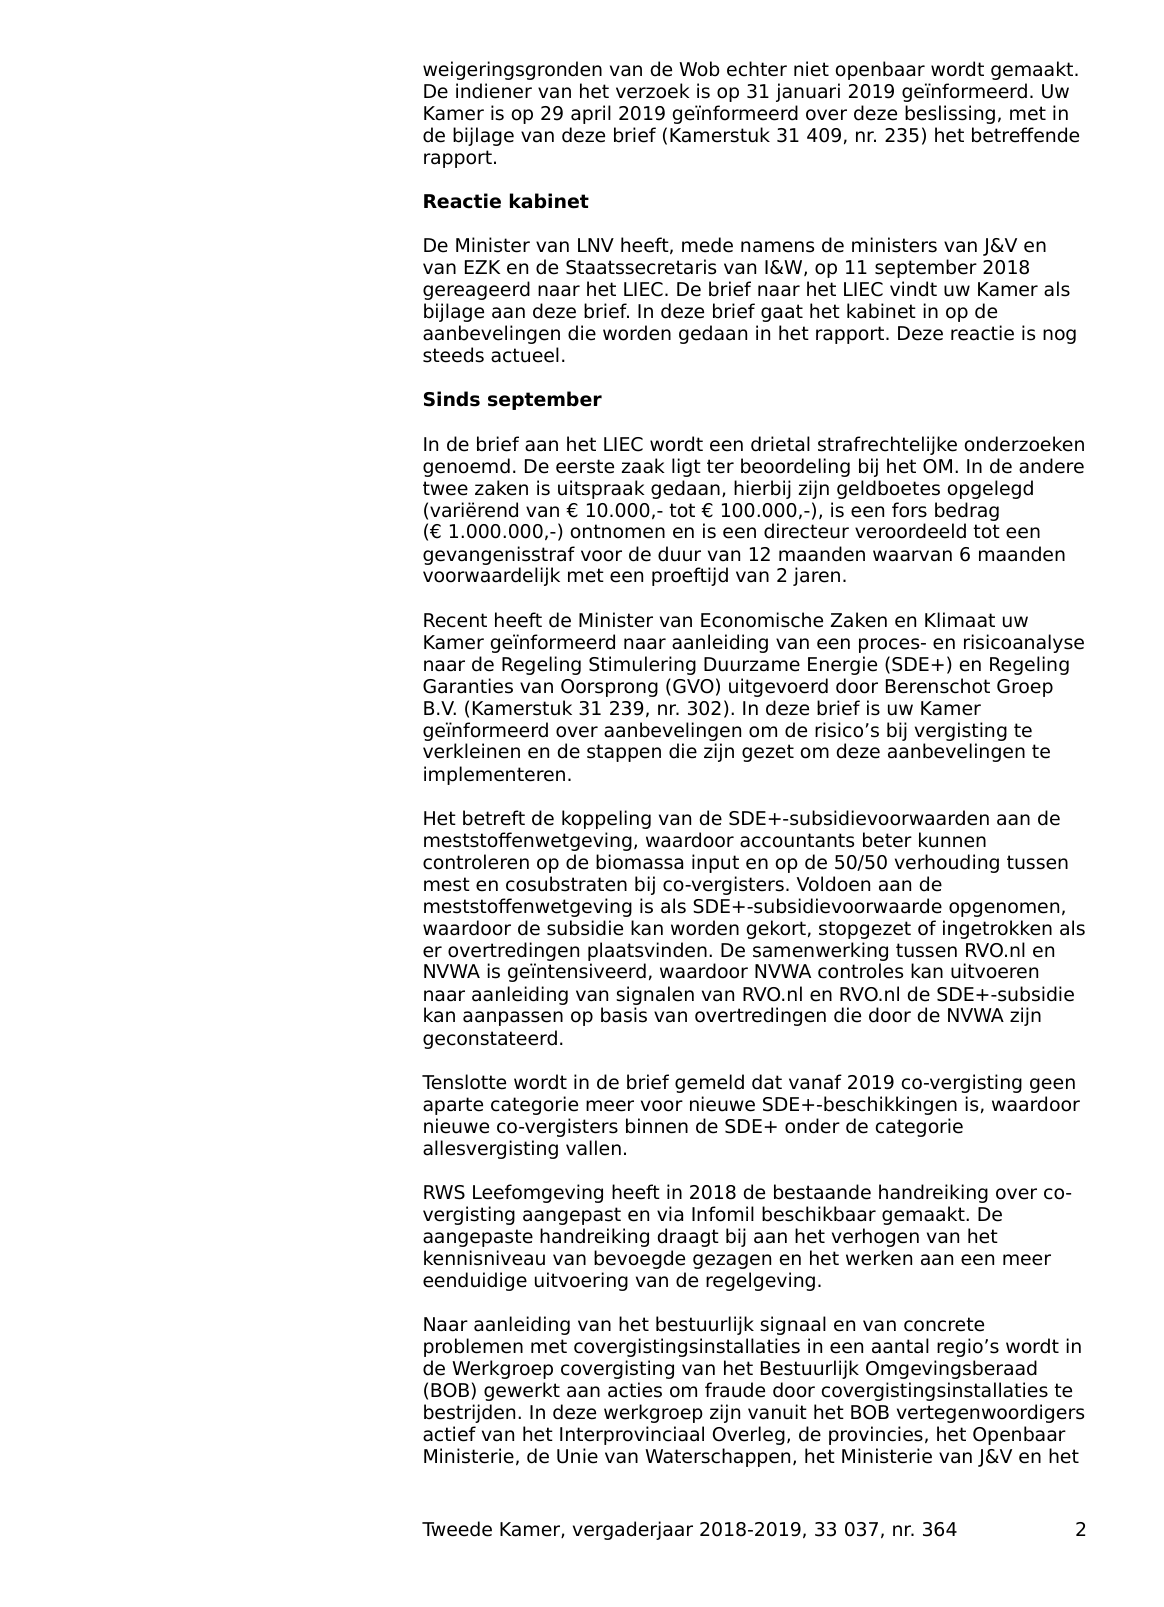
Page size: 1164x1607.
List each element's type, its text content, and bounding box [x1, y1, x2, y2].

text weigeringsgronden van de Wob echter niet openbaar wordt gemaakt. De indiener van het verzoek is op 31 januari 2019 geïnformeerd. Uw Kamer is op 29 april 2019 geïnformeerd over deze beslissing, met in de bijlage van deze brief (Kamerstuk 31 409, nr. 235) het betreffende rapport. [422, 59, 1087, 169]
subtitle Sinds september [422, 389, 1087, 411]
text In de brief aan het LIEC wordt een drietal strafrechtelijke onderzoeken genoemd. De eerste zaak ligt ter beoordeling bij het OM. In de andere twee zaken is uitspraak gedaan, hierbij zijn geldboetes opgelegd (variërend van € 10.000,- tot € 100.000,-), is een fors bedrag (€ 1.000.000,-) ontnomen en is een directeur veroordeeld tot een gevangenisstraf voor de duur van 12 maanden waarvan 6 maanden voorwaardelijk met een proeftijd van 2 jaren. [422, 433, 1087, 587]
text RWS Leefomgeving heeft in 2018 de bestaande handreiking over co-vergisting aangepast en via Infomil beschikbaar gemaakt. De aangepaste handreiking draagt bij aan het verhogen van het kennisniveau van bevoegde gezagen en het werken aan een meer eenduidige uitvoering van de regelgeving. [422, 1182, 1087, 1292]
text De Minister van LNV heeft, mede namens de ministers van J&V en van EZK en de Staatssecretaris van I&W, op 11 september 2018 gereageerd naar het LIEC. De brief naar het LIEC vindt uw Kamer als bijlage aan deze brief. In deze brief gaat het kabinet in op de aanbevelingen die worden gedaan in het rapport. Deze reactie is nog steeds actueel. [422, 235, 1087, 367]
text Naar aanleiding van het bestuurlijk signaal en van concrete problemen met covergistingsinstallaties in een aantal regio’s wordt in de Werkgroep covergisting van het Bestuurlijk Omgevingsberaad (BOB) gewerkt aan acties om fraude door covergistingsinstallaties te bestrijden. In deze werkgroep zijn vanuit het BOB vertegenwoordigers actief van het Interprovinciaal Overleg, de provincies, het Openbaar Ministerie, de Unie van Waterschappen, het Ministerie van J&V en het [422, 1314, 1087, 1468]
subtitle Reactie kabinet [422, 191, 1087, 213]
text Het betreft de koppeling van de SDE+-subsidievoorwaarden aan de meststoffenwetgeving, waardoor accountants beter kunnen controleren op de biomassa input en op de 50/50 verhouding tussen mest en cosubstraten bij co-vergisters. Voldoen aan de meststoffenwetgeving is als SDE+-subsidievoorwaarde opgenomen, waardoor de subsidie kan worden gekort, stopgezet of ingetrokken als er overtredingen plaatsvinden. De samenwerking tussen RVO.nl en NVWA is geïntensiveerd, waardoor NVWA controles kan uitvoeren naar aanleiding van signalen van RVO.nl en RVO.nl de SDE+-subsidie kan aanpassen op basis van overtredingen die door de NVWA zijn geconstateerd. [422, 808, 1087, 1049]
text Recent heeft de Minister van Economische Zaken en Klimaat uw Kamer geïnformeerd naar aanleiding van een proces- en risicoanalyse naar de Regeling Stimulering Duurzame Energie (SDE+) en Regeling Garanties van Oorsprong (GVO) uitgevoerd door Berenschot Groep B.V. (Kamerstuk 31 239, nr. 302). In deze brief is uw Kamer geïnformeerd over aanbevelingen om de risico’s bij vergisting te verkleinen en de stappen die zijn gezet om deze aanbevelingen te implementeren. [422, 609, 1087, 785]
text Tenslotte wordt in de brief gemeld dat vanaf 2019 co-vergisting geen aparte categorie meer voor nieuwe SDE+-beschikkingen is, waardoor nieuwe co-vergisters binnen de SDE+ onder de categorie allesvergisting vallen. [422, 1072, 1087, 1159]
